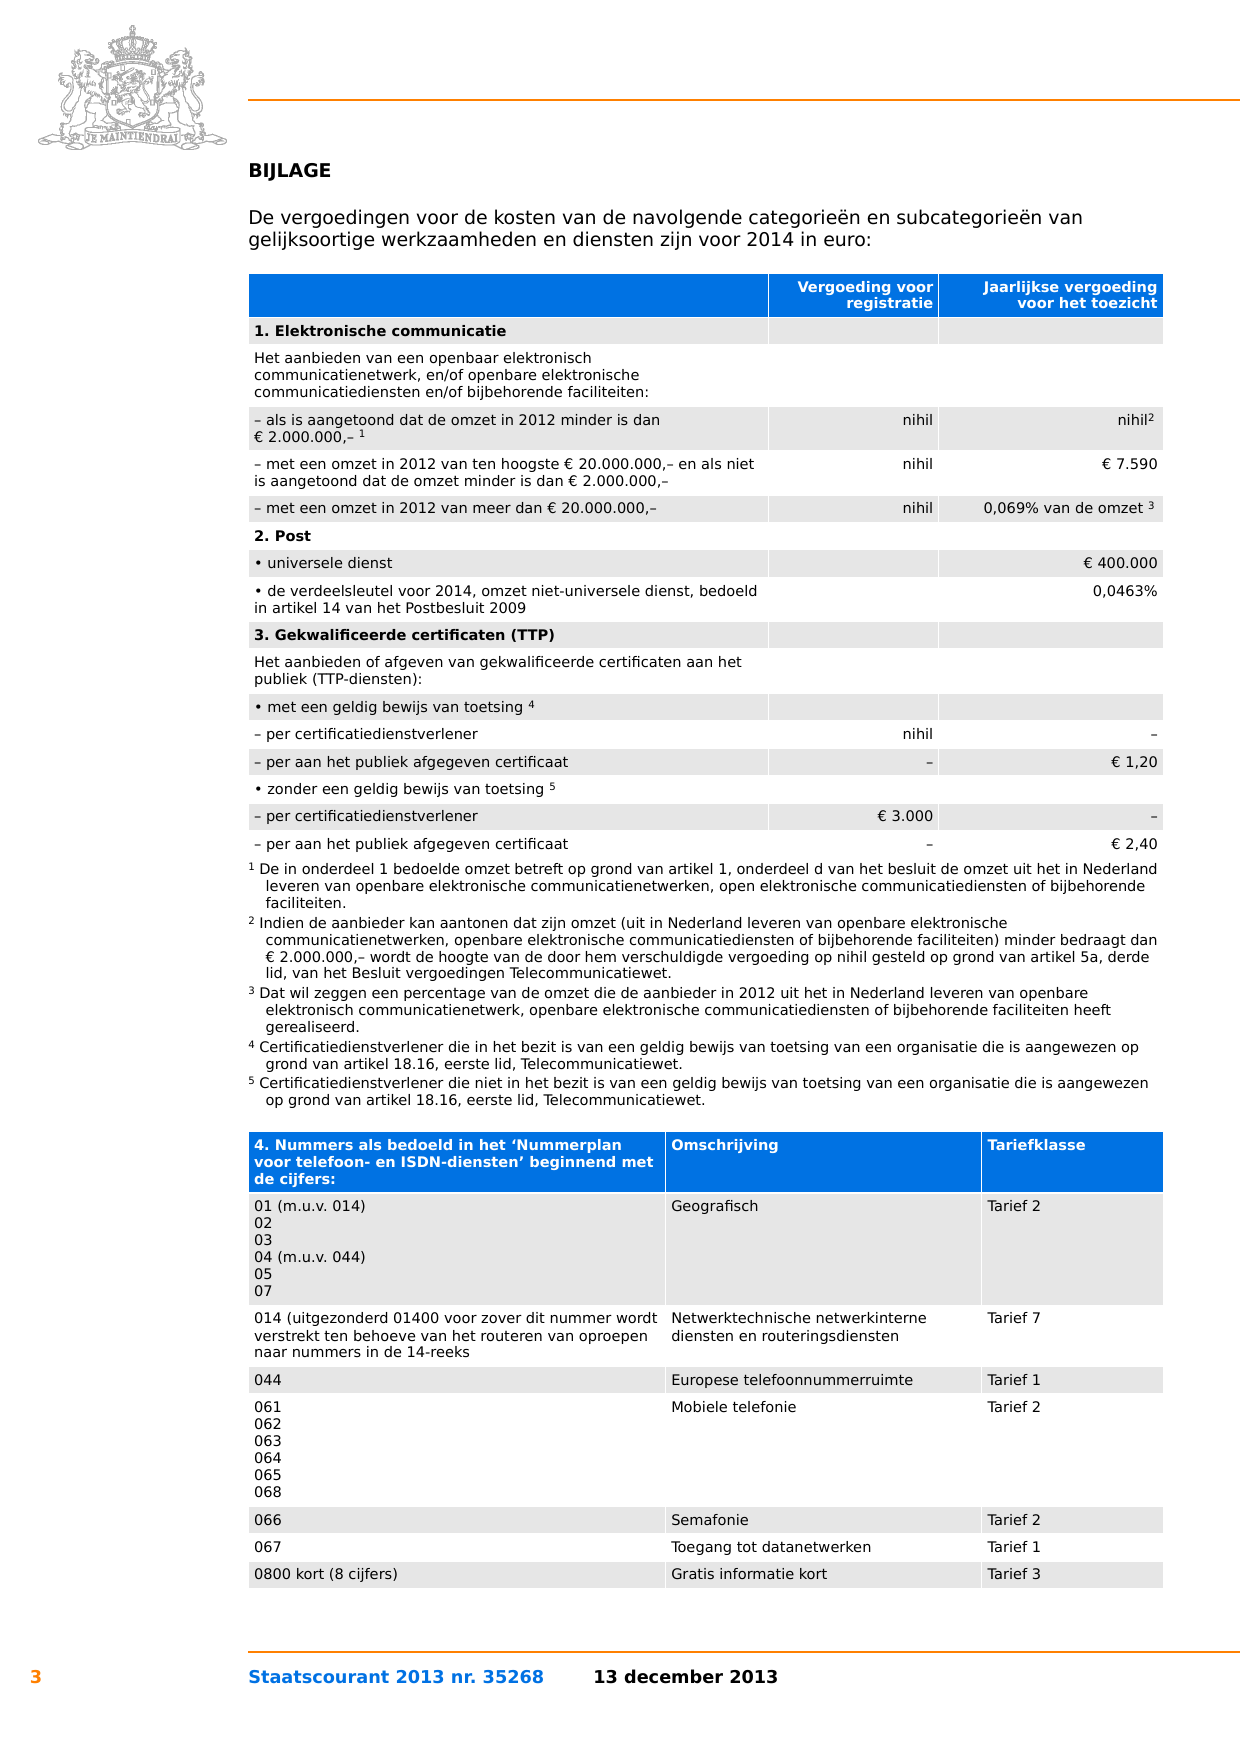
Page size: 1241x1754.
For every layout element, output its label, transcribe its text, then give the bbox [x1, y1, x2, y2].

picture [38, 25, 227, 150]
table_cell nihil [769, 407, 938, 450]
table_cell Het aanbieden of afgeven van gekwalificeerde certificaten aan het publiek (TTP-diensten): [249, 650, 768, 693]
table_cell Semafonie [666, 1507, 981, 1533]
table_cell [769, 776, 938, 802]
table_cell Tarief 1 [982, 1534, 1163, 1561]
table_cell 01 (m.u.v. 014) 02 03 04 (m.u.v. 044) 05 07 [249, 1194, 665, 1305]
table_cell [769, 578, 938, 621]
table_header Jaarlijkse vergoeding voor het toezicht [939, 274, 1163, 317]
table_cell [939, 318, 1163, 344]
table_cell [769, 622, 938, 648]
table_cell Europese telefoonnummerruimte [666, 1367, 981, 1393]
table_cell [939, 346, 1163, 406]
table_cell • universele dienst [249, 550, 768, 577]
table_cell nihil [769, 496, 938, 522]
table_cell € 1,20 [939, 749, 1163, 775]
table_cell [939, 523, 1163, 549]
table_cell – [769, 831, 938, 857]
table_cell [939, 694, 1163, 720]
table_cell – per certificatiedienstverlener [249, 804, 768, 830]
table_cell – [769, 749, 938, 775]
table_cell – met een omzet in 2012 van ten hoogste € 20.000.000,– en als niet is aangetoond dat de omzet minder is dan € 2.000.000,– [249, 451, 768, 494]
table_cell Geografisch [666, 1194, 981, 1305]
table_cell 3. Gekwalificeerde certificaten (TTP) [249, 622, 768, 648]
table_cell 0,069% van de omzet 3 [939, 496, 1163, 522]
table_cell 1 De in onderdeel 1 bedoelde omzet betreft op grond van artikel 1, onderdeel d van het besluit de omzet uit het in Nederland leveren van openbare elektronische communicatienetwerken, open elektronische communicatiediensten of bijbehorende faciliteiten. 2 Indien de aanbieder kan aantonen dat zijn omzet (uit in Nederland leveren van openbare elektronische communicatienetwerken, openbare elektronische communicatiediensten of bijbehorende faciliteiten) minder bedraagt dan € 2.000.000,– wordt de hoogte van de door hem verschuldigde vergoeding op nihil gesteld op grond van artikel 5a, derde lid, van het Besluit vergoedingen Telecommunicatiewet. 3 Dat wil zeggen een percentage van de omzet die de aanbieder in 2012 uit het in Nederland leveren van openbare elektronisch communicatienetwerk, openbare elektronische communicatiediensten of bijbehorende faciliteiten heeft gerealiseerd. 4 Certificatiedienstverlener die in het bezit is van een geldig bewijs van toetsing van een organisatie die is aangewezen op grond van artikel 18.16, eerste lid, Telecommunicatiewet. 5 Certificatiedienstverlener die niet in het bezit is van een geldig bewijs van toetsing van een organisatie die is aangewezen op grond van artikel 18.16, eerste lid, Telecommunicatiewet. [248, 858, 1163, 1109]
table_cell Mobiele telefonie [666, 1395, 981, 1506]
table_cell Het aanbieden van een openbaar elektronisch communicatienetwerk, en/of openbare elektronische communicatiediensten en/of bijbehorende faciliteiten: [249, 346, 768, 406]
table_cell – met een omzet in 2012 van meer dan € 20.000.000,– [249, 496, 768, 522]
table_cell € 7.590 [939, 451, 1163, 494]
table_cell Tarief 2 [982, 1395, 1163, 1506]
table_cell nihil [769, 451, 938, 494]
table_cell 066 [249, 1507, 665, 1533]
table_cell [769, 523, 938, 549]
table_header [249, 274, 768, 317]
table_cell € 400.000 [939, 550, 1163, 577]
table_cell 0,0463% [939, 578, 1163, 621]
table_cell 067 [249, 1534, 665, 1561]
table_cell [939, 650, 1163, 693]
table_cell [769, 318, 938, 344]
table_cell Tarief 2 [982, 1507, 1163, 1533]
text De vergoedingen voor de kosten van de navolgende categorieën en subcategorieën van gelijksoortige werkzaamheden en diensten zijn voor 2014 in euro: [248, 207, 1163, 251]
table_cell Tarief 7 [982, 1306, 1163, 1366]
table_cell Tarief 1 [982, 1367, 1163, 1393]
table_cell 044 [249, 1367, 665, 1393]
table_cell • de verdeelsleutel voor 2014, omzet niet-universele dienst, bedoeld in artikel 14 van het Postbesluit 2009 [249, 578, 768, 621]
table_header Tariefklasse [982, 1132, 1163, 1192]
table_cell Netwerktechnische netwerkinterne diensten en routeringsdiensten [666, 1306, 981, 1366]
table_cell € 2,40 [939, 831, 1163, 857]
table_cell Gratis informatie kort [666, 1562, 981, 1588]
table_cell • met een geldig bewijs van toetsing 4 [249, 694, 768, 720]
table_cell [939, 776, 1163, 802]
table_cell nihil2 [939, 407, 1163, 450]
table_cell [769, 346, 938, 406]
table_cell [769, 650, 938, 693]
subtitle BIJLAGE [248, 160, 1163, 182]
table_cell Toegang tot datanetwerken [666, 1534, 981, 1561]
table_cell – per aan het publiek afgegeven certificaat [249, 831, 768, 857]
table_cell [939, 622, 1163, 648]
table_header Omschrijving [666, 1132, 981, 1192]
table_cell 061 062 063 064 065 068 [249, 1395, 665, 1506]
table_cell 0800 kort (8 cijfers) [249, 1562, 665, 1588]
table_cell € 3.000 [769, 804, 938, 830]
table_cell Tarief 3 [982, 1562, 1163, 1588]
table_cell 014 (uitgezonderd 01400 voor zover dit nummer wordt verstrekt ten behoeve van het routeren van oproepen naar nummers in de 14-reeks [249, 1306, 665, 1366]
table_cell [769, 694, 938, 720]
table_cell [769, 550, 938, 577]
table_header 4. Nummers als bedoeld in het ‘Nummerplan voor telefoon- en ISDN-diensten’ beginnend met de cijfers: [249, 1132, 665, 1192]
table_cell nihil [769, 721, 938, 748]
table_cell – als is aangetoond dat de omzet in 2012 minder is dan € 2.000.000,– 1 [249, 407, 768, 450]
table_cell 1. Elektronische communicatie [249, 318, 768, 344]
table_cell – [939, 804, 1163, 830]
table_cell – [939, 721, 1163, 748]
table_cell 2. Post [249, 523, 768, 549]
table_cell – per aan het publiek afgegeven certificaat [249, 749, 768, 775]
table_cell – per certificatiedienstverlener [249, 721, 768, 748]
table_cell Tarief 2 [982, 1194, 1163, 1305]
table_header Vergoeding voor registratie [769, 274, 938, 317]
table_cell • zonder een geldig bewijs van toetsing 5 [249, 776, 768, 802]
